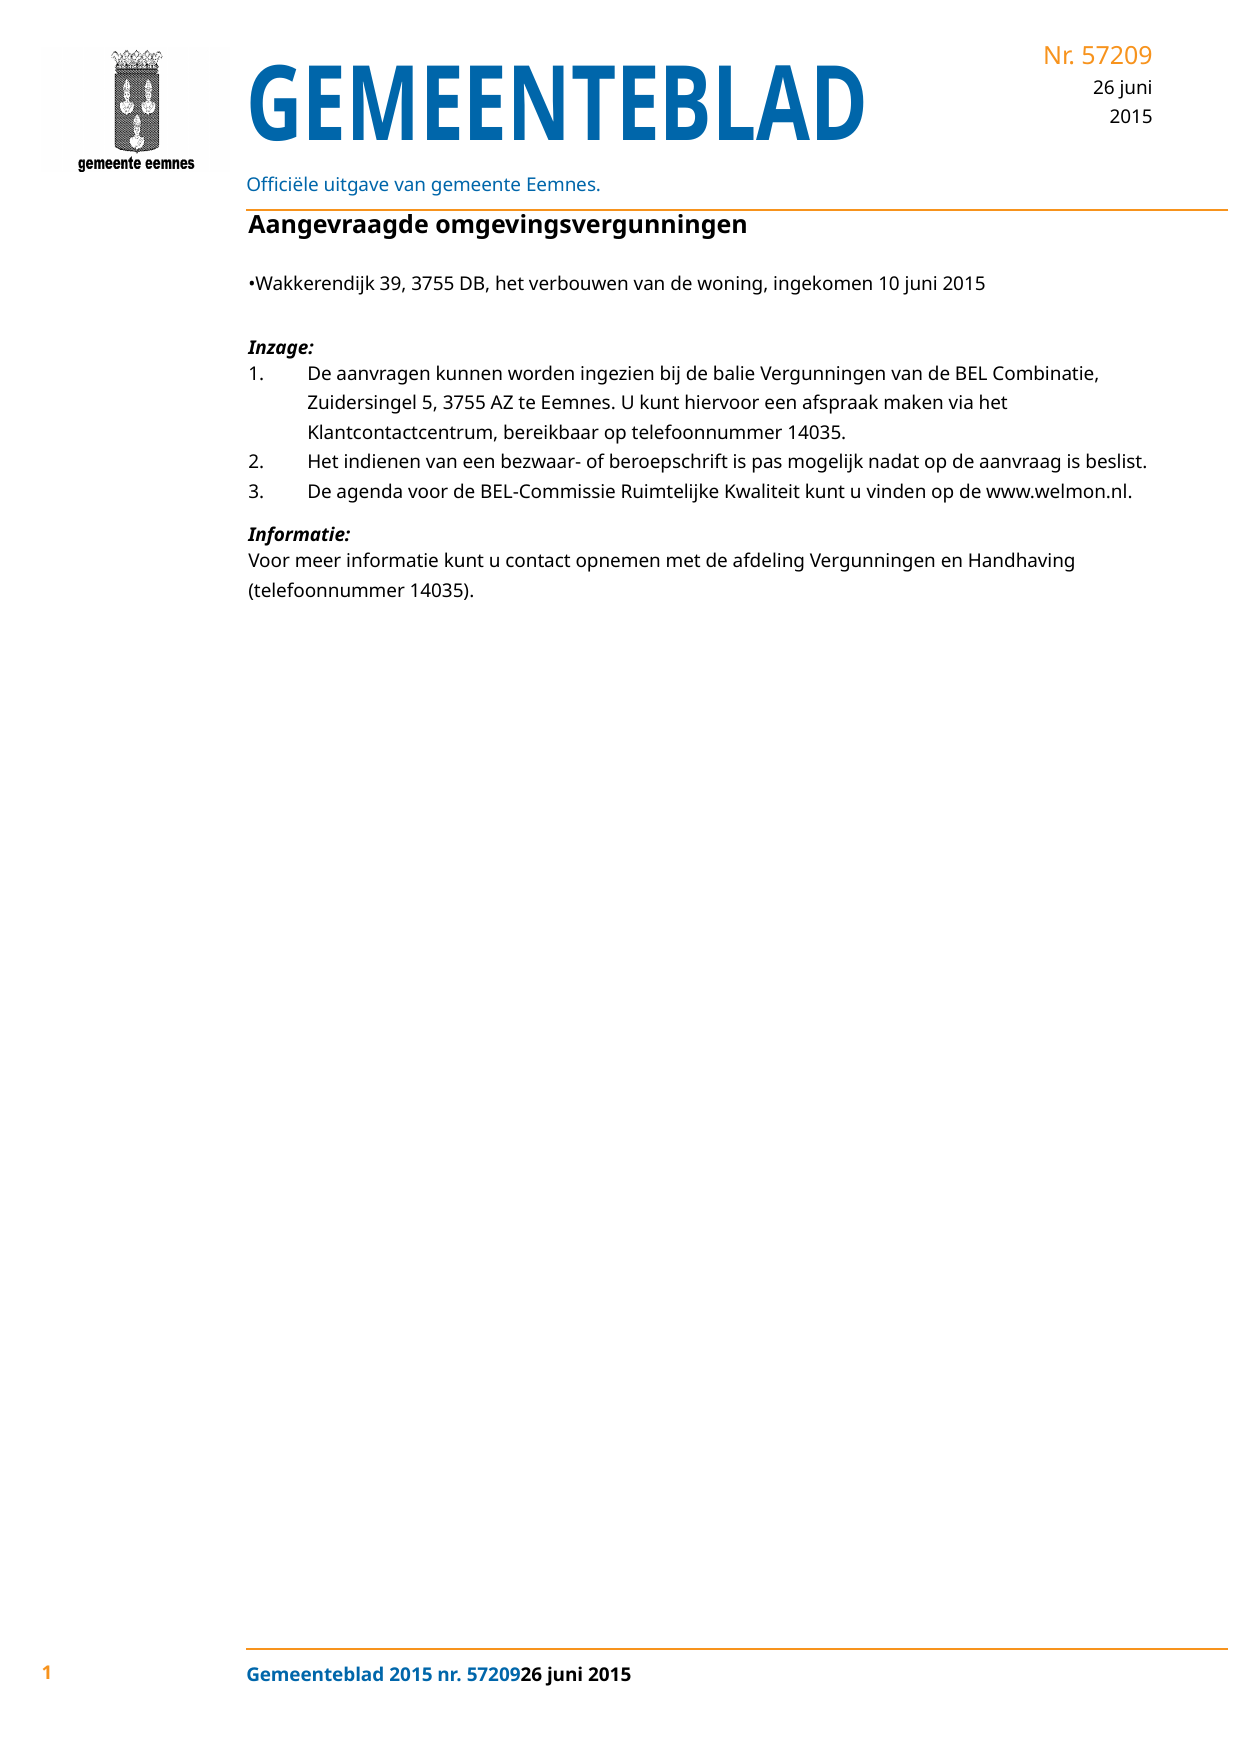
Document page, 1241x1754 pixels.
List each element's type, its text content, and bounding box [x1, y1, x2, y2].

list De aanvragen kunnen worden ingezien bij de balie Vergunningen van de BEL Combinatie, Zuidersingel 5, 3755 AZ te Eemnes. U kunt hiervoor een afspraak maken via het Klantcontactcentrum, bereikbaar op telefoonnummer 14035. [248, 360, 1152, 445]
text Voor meer informatie kunt u contact opnemen met de afdeling Vergunningen en Handhaving (telefoonnummer 14035). [248, 547, 1152, 602]
text Inzage: [248, 334, 1152, 360]
picture [41, 47, 231, 172]
list Het indienen van een bezwaar- of beroepschrift is pas mogelijk nadat op de aanvraag is beslist. [248, 449, 1152, 474]
list De agenda voor de BEL-Commissie Ruimtelijke Kwaliteit kunt u vinden op de www.welmon.nl. [248, 478, 1152, 504]
text Aangevraagde omgevingsvergunningen [248, 211, 1152, 241]
text •Wakkerendijk 39, 3755 DB, het verbouwen van de woning, ingekomen 10 juni 2015 [248, 270, 1152, 296]
text Informatie: [248, 521, 1152, 547]
